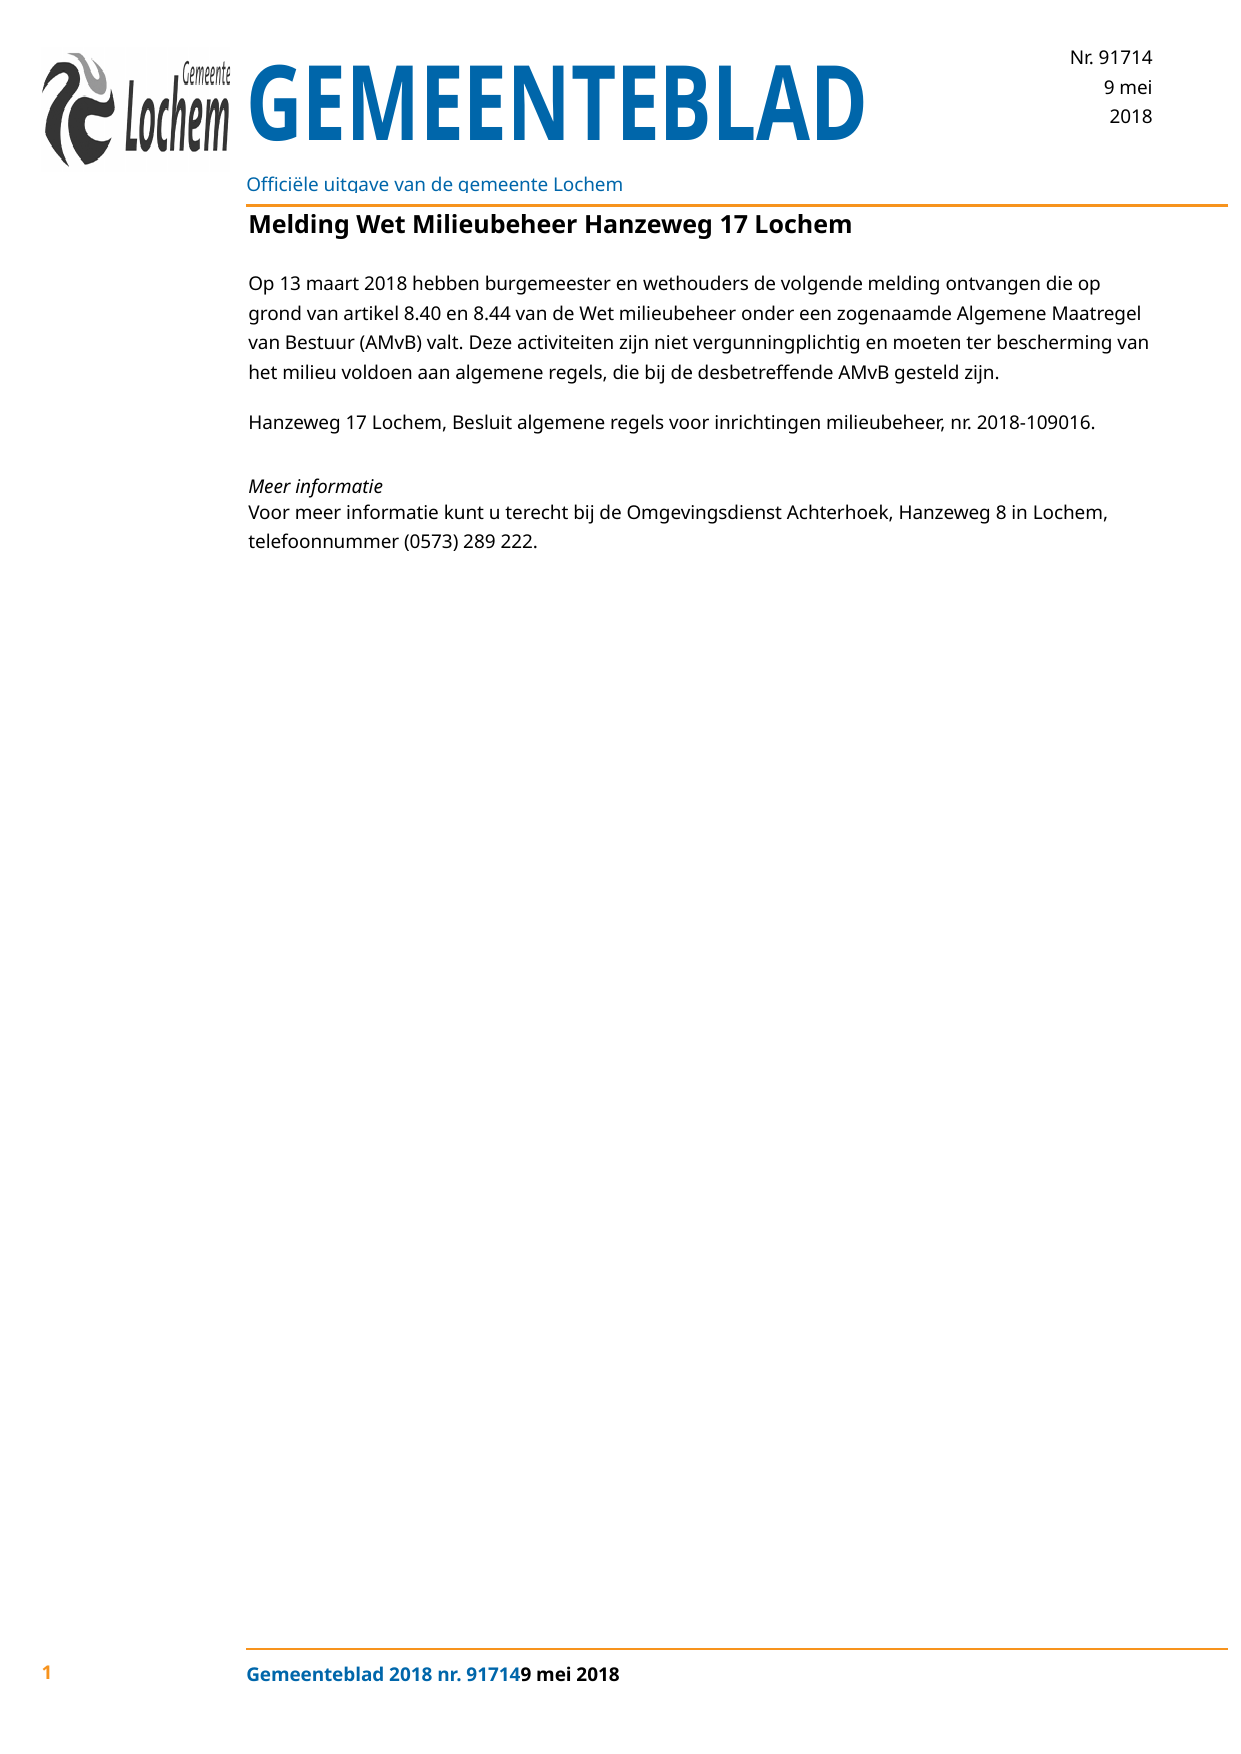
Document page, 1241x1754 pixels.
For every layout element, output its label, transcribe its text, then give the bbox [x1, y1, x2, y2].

text Voor meer informatie kunt u terecht bij de Omgevingsdienst Achterhoek, Hanzeweg 8 in Lochem, telefoonnummer (0573) 289 222. [248, 499, 1152, 554]
text Hanzeweg 17 Lochem, Besluit algemene regels voor inrichtingen milieubeheer, nr. 2018-109016. [248, 409, 1152, 435]
text Melding Wet Milieubeheer Hanzeweg 17 Lochem [248, 207, 1152, 241]
text Op 13 maart 2018 hebben burgemeester en wethouders de volgende melding ontvangen die op grond van artikel 8.40 en 8.44 van de Wet milieubeheer onder een zogenaamde Algemene Maatregel van Bestuur (AMvB) valt. Deze activiteiten zijn niet vergunningplichtig en moeten ter bescherming van het milieu voldoen aan algemene regels, die bij de desbetreffende AMvB gesteld zijn. [248, 270, 1152, 385]
picture [41, 47, 231, 172]
text Meer informatie [248, 473, 1152, 499]
